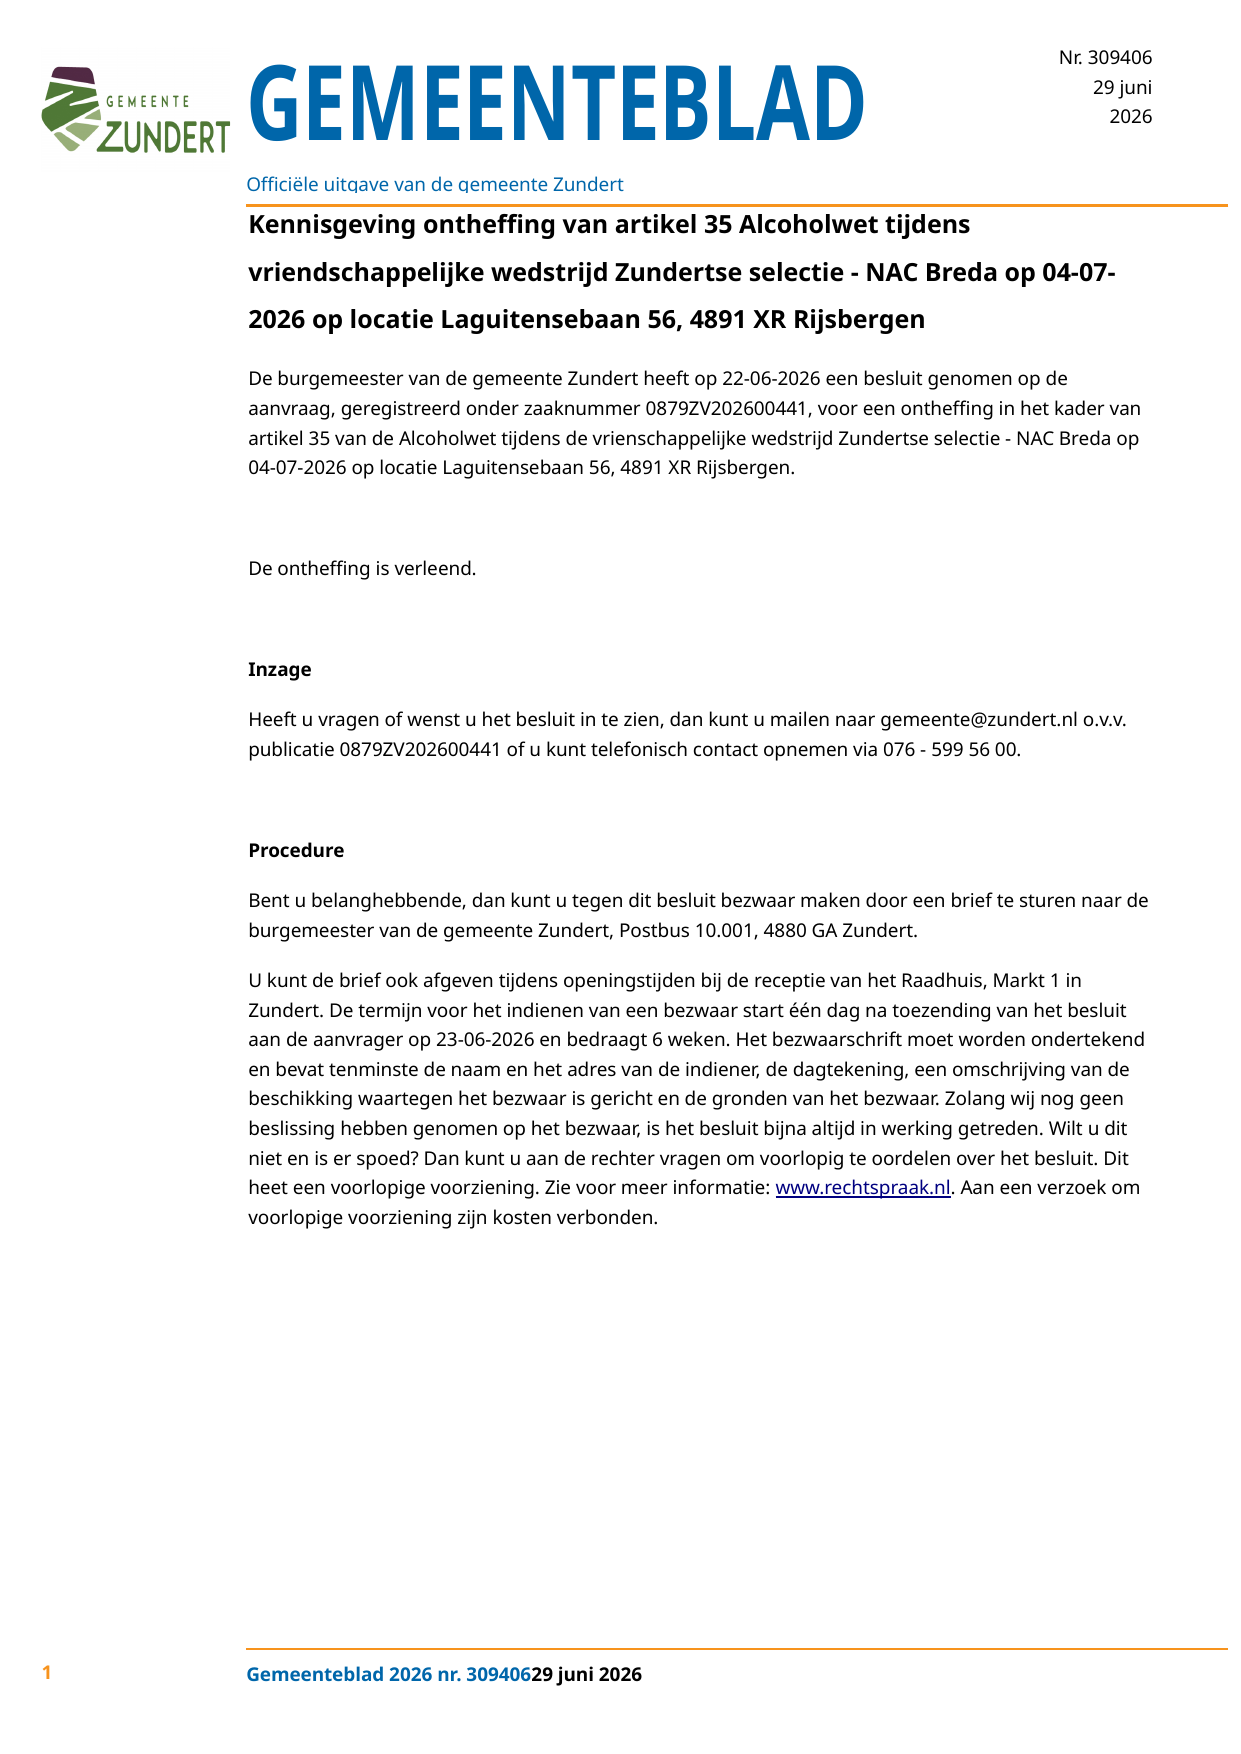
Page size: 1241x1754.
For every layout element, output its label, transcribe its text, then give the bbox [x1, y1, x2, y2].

picture [41, 47, 231, 172]
text Kennisgeving ontheffing van artikel 35 Alcoholwet tijdens vriendschappelijke wedstrijd Zundertse selectie - NAC Breda op 04-07-2026 op locatie Laguitensebaan 56, 4891 XR Rijsbergen [248, 207, 1152, 336]
text Bent u belanghebbende, dan kunt u tegen dit besluit bezwaar maken door een brief te sturen naar de burgemeester van de gemeente Zundert, Postbus 10.001, 4880 GA Zundert. [248, 887, 1152, 942]
text De burgemeester van de gemeente Zundert heeft op 22-06-2026 een besluit genomen op de aanvraag, geregistreerd onder zaaknummer 0879ZV202600441, voor een ontheffing in het kader van artikel 35 van de Alcoholwet tijdens de vrienschappelijke wedstrijd Zundertse selectie - NAC Breda op 04-07-2026 op locatie Laguitensebaan 56, 4891 XR Rijsbergen. [248, 366, 1152, 480]
text Heeft u vragen of wenst u het besluit in te zien, dan kunt u mailen naar gemeente@zundert.nl o.v.v. publicatie 0879ZV202600441 of u kunt telefonisch contact opnemen via 076 - 599 56 00. [248, 706, 1152, 762]
text Procedure [248, 837, 1152, 862]
text De ontheffing is verleend. [248, 555, 1152, 581]
text U kunt de brief ook afgeven tijdens openingstijden bij de receptie van het Raadhuis, Markt 1 in Zundert. De termijn voor het indienen van een bezwaar start één dag na toezending van het besluit aan de aanvrager op 23-06-2026 en bedraagt 6 weken. Het bezwaarschrift moet worden ondertekend en bevat tenminste de naam en het adres van de indiener, de dagtekening, een omschrijving van de beschikking waartegen het bezwaar is gericht en de gronden van het bezwaar. Zolang wij nog geen beslissing hebben genomen op het bezwaar, is het besluit bijna altijd in werking getreden. Wilt u dit niet en is er spoed? Dan kunt u aan de rechter vragen om voorlopig te oordelen over het besluit. Dit heet een voorlopige voorziening. Zie voor meer informatie: www.rechtspraak.nl. Aan een verzoek om voorlopige voorziening zijn kosten verbonden. [248, 967, 1152, 1229]
text Inzage [248, 656, 1152, 682]
